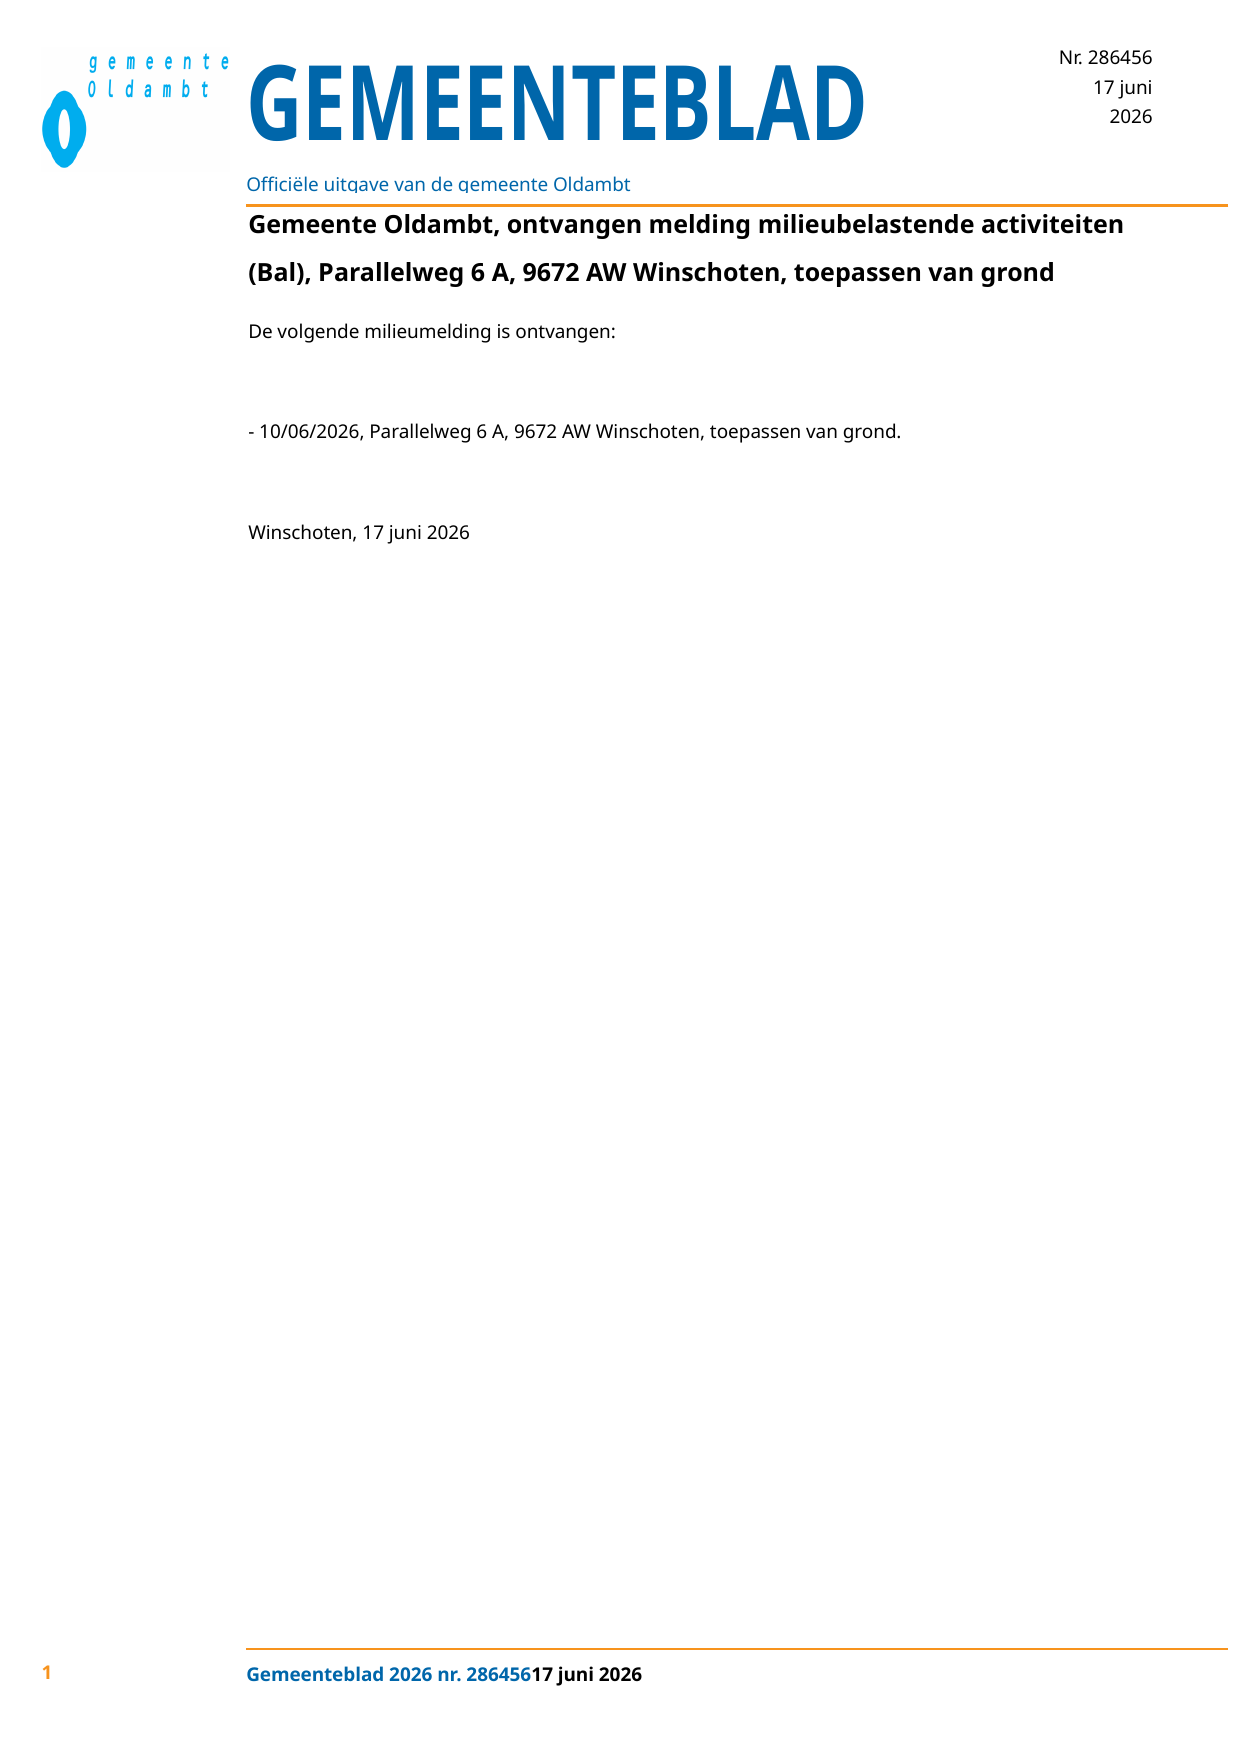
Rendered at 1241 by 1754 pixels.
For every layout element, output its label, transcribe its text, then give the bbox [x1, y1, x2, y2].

text Gemeente Oldambt, ontvangen melding milieubelastende activiteiten (Bal), Parallelweg 6 A, 9672 AW Winschoten, toepassen van grond [248, 207, 1152, 288]
text - 10/06/2026, Parallelweg 6 A, 9672 AW Winschoten, toepassen van grond. [248, 419, 1152, 444]
text De volgende milieumelding is ontvangen: [248, 318, 1152, 344]
text Winschoten, 17 juni 2026 [248, 519, 1152, 545]
picture [41, 47, 231, 172]
